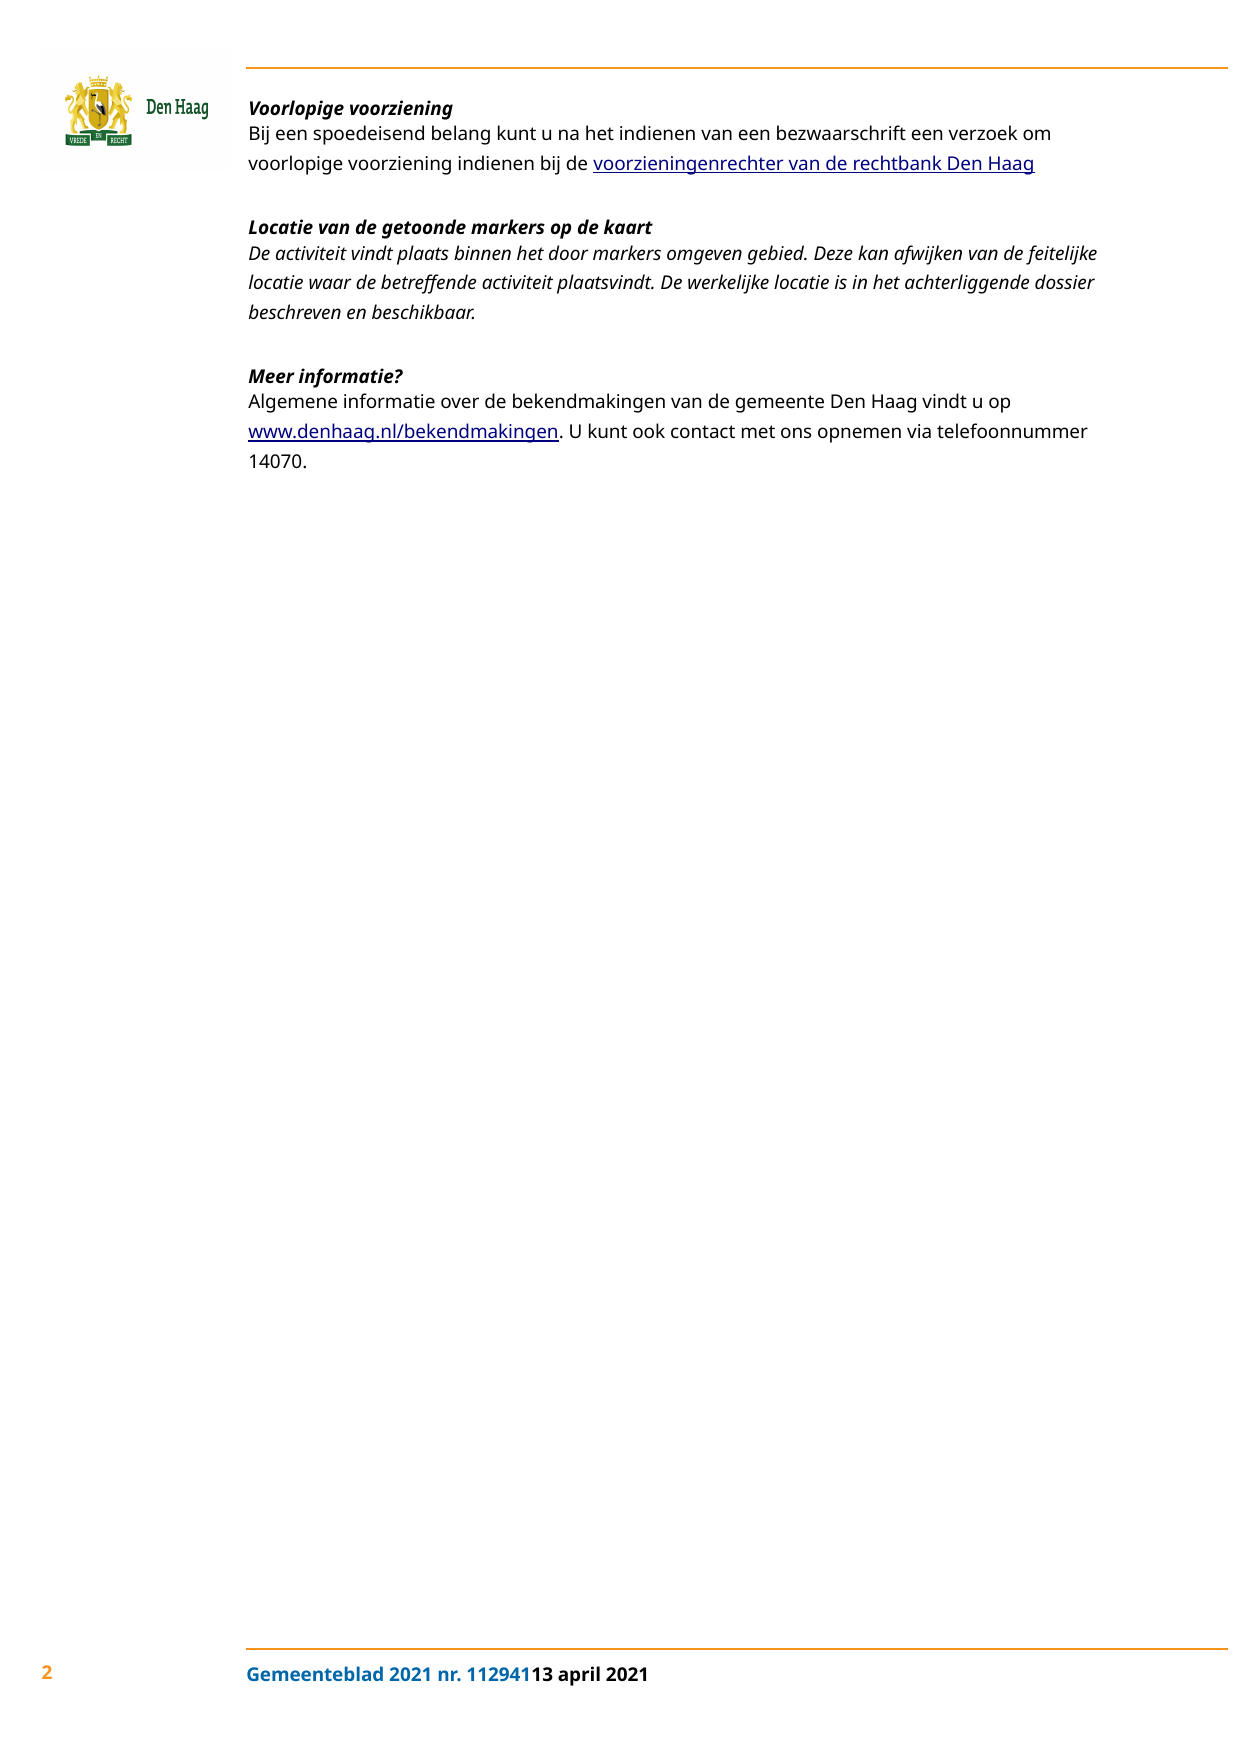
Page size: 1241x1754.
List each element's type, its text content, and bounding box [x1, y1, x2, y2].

text Algemene informatie over de bekendmakingen van de gemeente Den Haag vindt u op www.denhaag.nl/bekendmakingen. U kunt ook contact met ons opnemen via telefoonnummer 14070. [248, 389, 1152, 473]
text Meer informatie? [248, 363, 1152, 389]
text Locatie van de getoonde markers op de kaart [248, 214, 1152, 240]
text Voorlopige voorziening [248, 95, 1152, 121]
text Bij een spoedeisend belang kunt u na het indienen van een bezwaarschrift een verzoek om voorlopige voorziening indienen bij de voorzieningenrechter van de rechtbank Den Haag [248, 121, 1152, 176]
text De activiteit vindt plaats binnen het door markers omgeven gebied. Deze kan afwijken van de feitelijke locatie waar de betreffende activiteit plaatsvindt. De werkelijke locatie is in het achterliggende dossier beschreven en beschikbaar. [248, 240, 1152, 325]
picture [41, 47, 231, 172]
